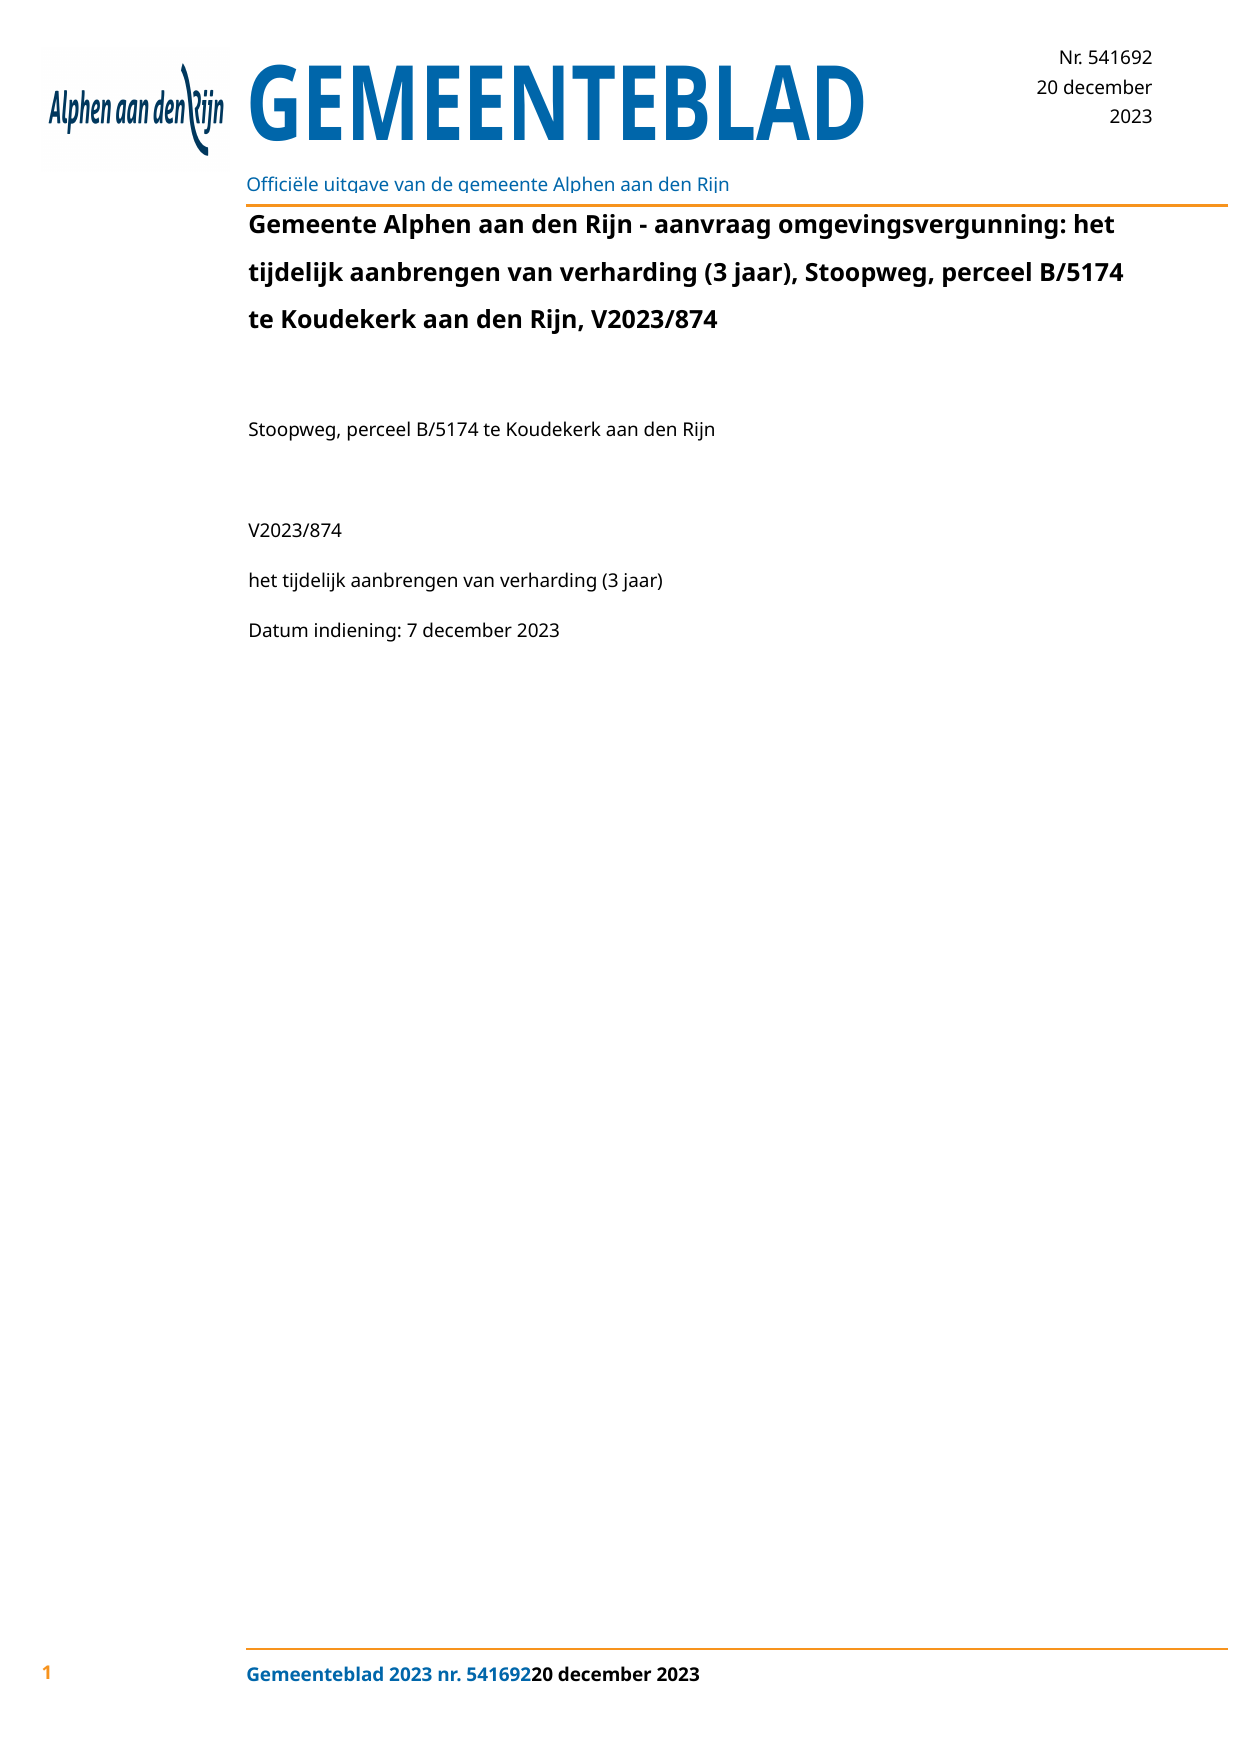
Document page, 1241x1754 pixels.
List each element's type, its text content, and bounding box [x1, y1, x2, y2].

text V2023/874 [248, 517, 1152, 542]
text Gemeente Alphen aan den Rijn - aanvraag omgevingsvergunning: het tijdelijk aanbrengen van verharding (3 jaar), Stoopweg, perceel B/5174 te Koudekerk aan den Rijn, V2023/874 [248, 207, 1152, 336]
text Datum indiening: 7 december 2023 [248, 618, 1152, 643]
text het tijdelijk aanbrengen van verharding (3 jaar) [248, 567, 1152, 593]
picture [41, 47, 231, 172]
text Stoopweg, perceel B/5174 te Koudekerk aan den Rijn [248, 416, 1152, 442]
